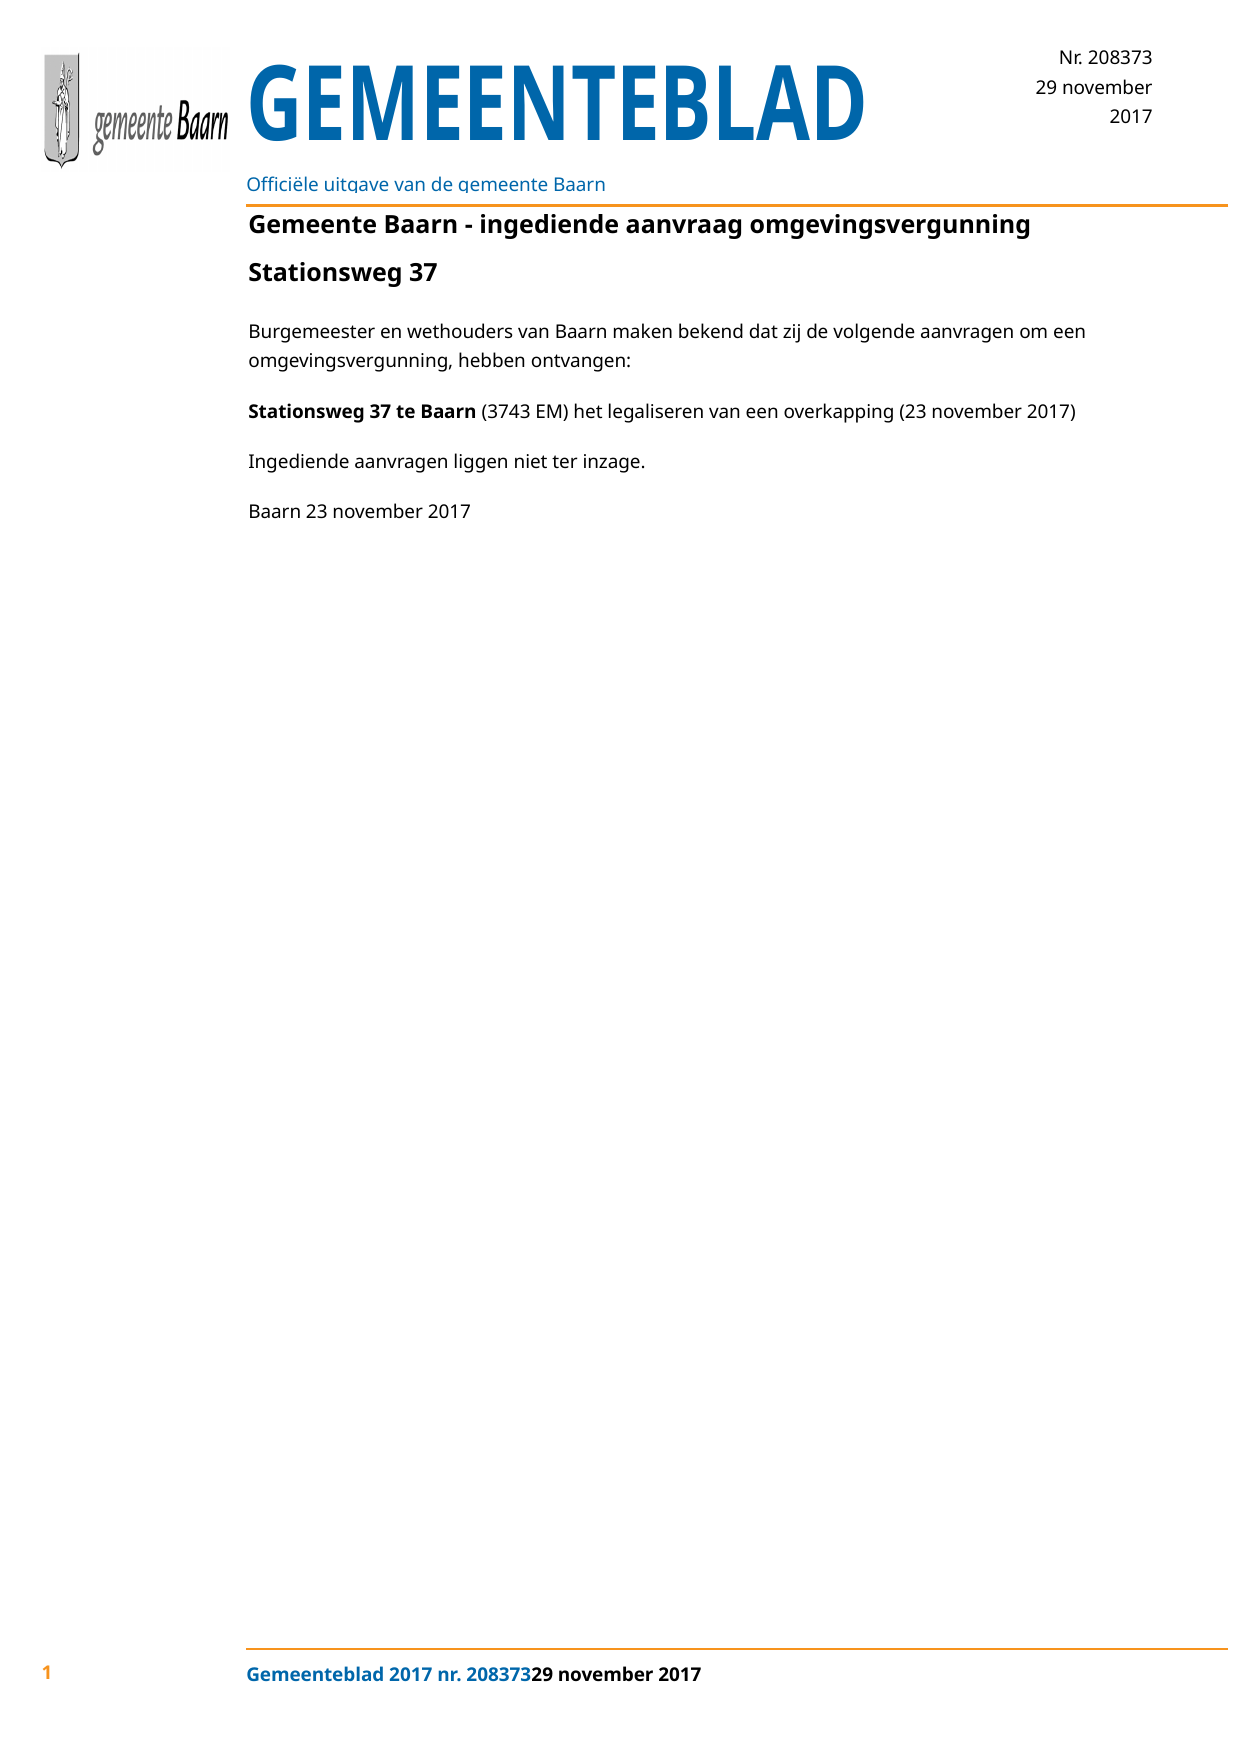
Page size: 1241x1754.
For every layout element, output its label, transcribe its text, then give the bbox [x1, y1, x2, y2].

picture [41, 47, 231, 172]
text Stationsweg 37 te Baarn (3743 EM) het legaliseren van een overkapping (23 november 2017) [248, 398, 1152, 424]
text Gemeente Baarn - ingediende aanvraag omgevingsvergunning Stationsweg 37 [248, 207, 1152, 288]
text Burgemeester en wethouders van Baarn maken bekend dat zij de volgende aanvragen om een omgevingsvergunning, hebben ontvangen: [248, 318, 1152, 373]
text Baarn 23 november 2017 [248, 499, 1152, 524]
text Ingediende aanvragen liggen niet ter inzage. [248, 448, 1152, 474]
